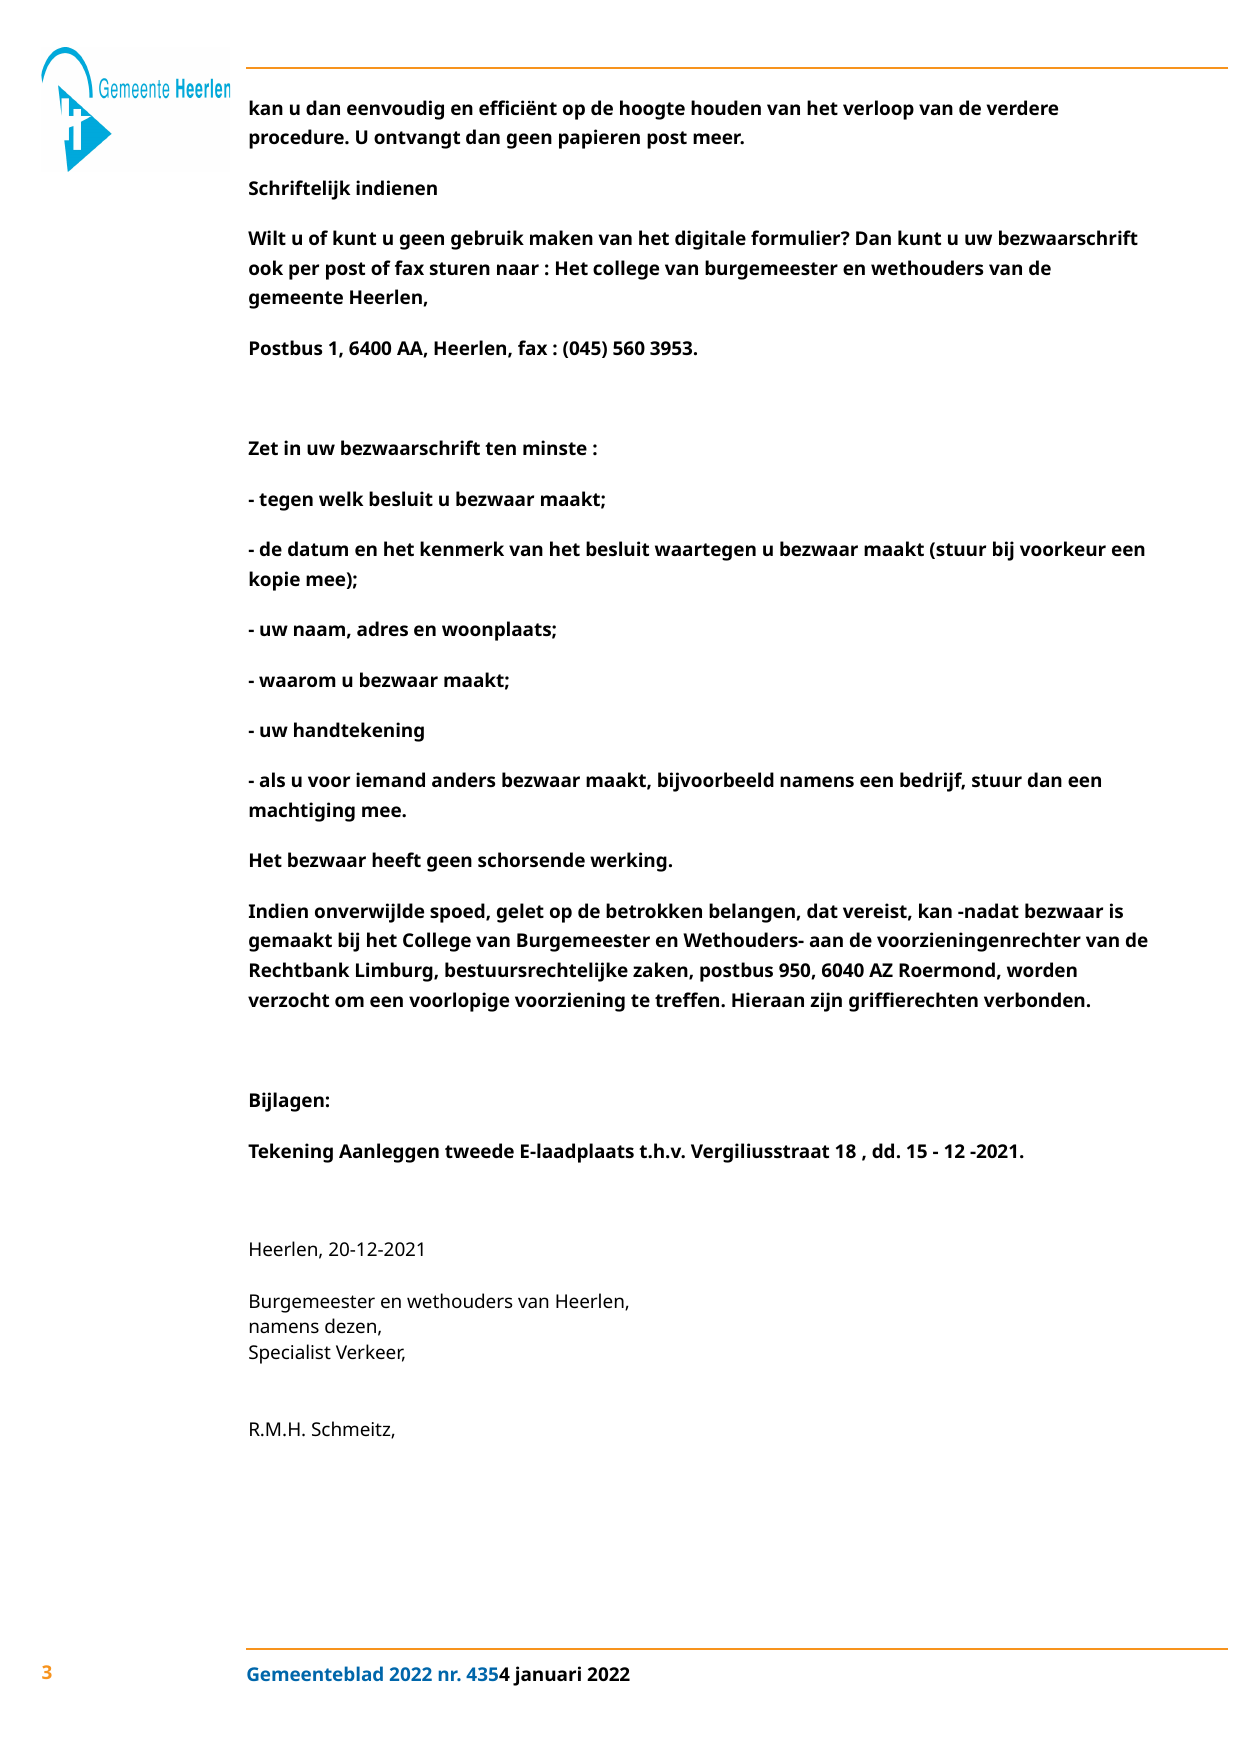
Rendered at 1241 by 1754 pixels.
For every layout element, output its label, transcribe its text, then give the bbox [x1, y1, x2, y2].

text Indien onverwijlde spoed, gelet op de betrokken belangen, dat vereist, kan -nadat bezwaar is gemaakt bij het College van Burgemeester en Wethouders- aan de voorzieningenrechter van de Rechtbank Limburg, bestuursrechtelijke zaken, postbus 950, 6040 AZ Roermond, worden verzocht om een voorlopige voorziening te treffen. Hieraan zijn griffierechten verbonden. [248, 898, 1152, 1013]
text Burgemeester en wethouders van Heerlen, [248, 1288, 1152, 1313]
text Het bezwaar heeft geen schorsende werking. [248, 848, 1152, 873]
text Zet in uw bezwaarschrift ten minste : [248, 436, 1152, 461]
text - waarom u bezwaar maakt; [248, 667, 1152, 693]
text - als u voor iemand anders bezwaar maakt, bijvoorbeeld namens een bedrijf, stuur dan een machtiging mee. [248, 768, 1152, 823]
text - uw naam, adres en woonplaats; [248, 616, 1152, 642]
text Specialist Verkeer, [248, 1339, 1152, 1365]
text Bijlagen: [248, 1088, 1152, 1113]
text Postbus 1, 6400 AA, Heerlen, fax : (045) 560 3953. [248, 335, 1152, 361]
picture [41, 47, 59, 70]
text kan u dan eenvoudig en efficiënt op de hoogte houden van het verloop van de verdere procedure. U ontvangt dan geen papieren post meer. [248, 95, 1152, 150]
text R.M.H. Schmeitz, [248, 1416, 1152, 1442]
text - tegen welk besluit u bezwaar maakt; [248, 486, 1152, 512]
text - de datum en het kenmerk van het besluit waartegen u bezwaar maakt (stuur bij voorkeur een kopie mee); [248, 536, 1152, 592]
text Schriftelijk indienen [248, 175, 1152, 201]
text Wilt u of kunt u geen gebruik maken van het digitale formulier? Dan kunt u uw bezwaarschrift ook per post of fax sturen naar : Het college van burgemeester en wethouders van de gemeente Heerlen, [248, 225, 1152, 310]
text - uw handtekening [248, 717, 1152, 743]
text Tekening Aanleggen tweede E-laadplaats t.h.v. Vergiliusstraat 18 , dd. 15 - 12 -2021. [248, 1138, 1152, 1164]
picture [41, 47, 231, 172]
text Heerlen, 20-12-2021 [248, 1236, 1152, 1262]
text namens dezen, [248, 1313, 1152, 1339]
